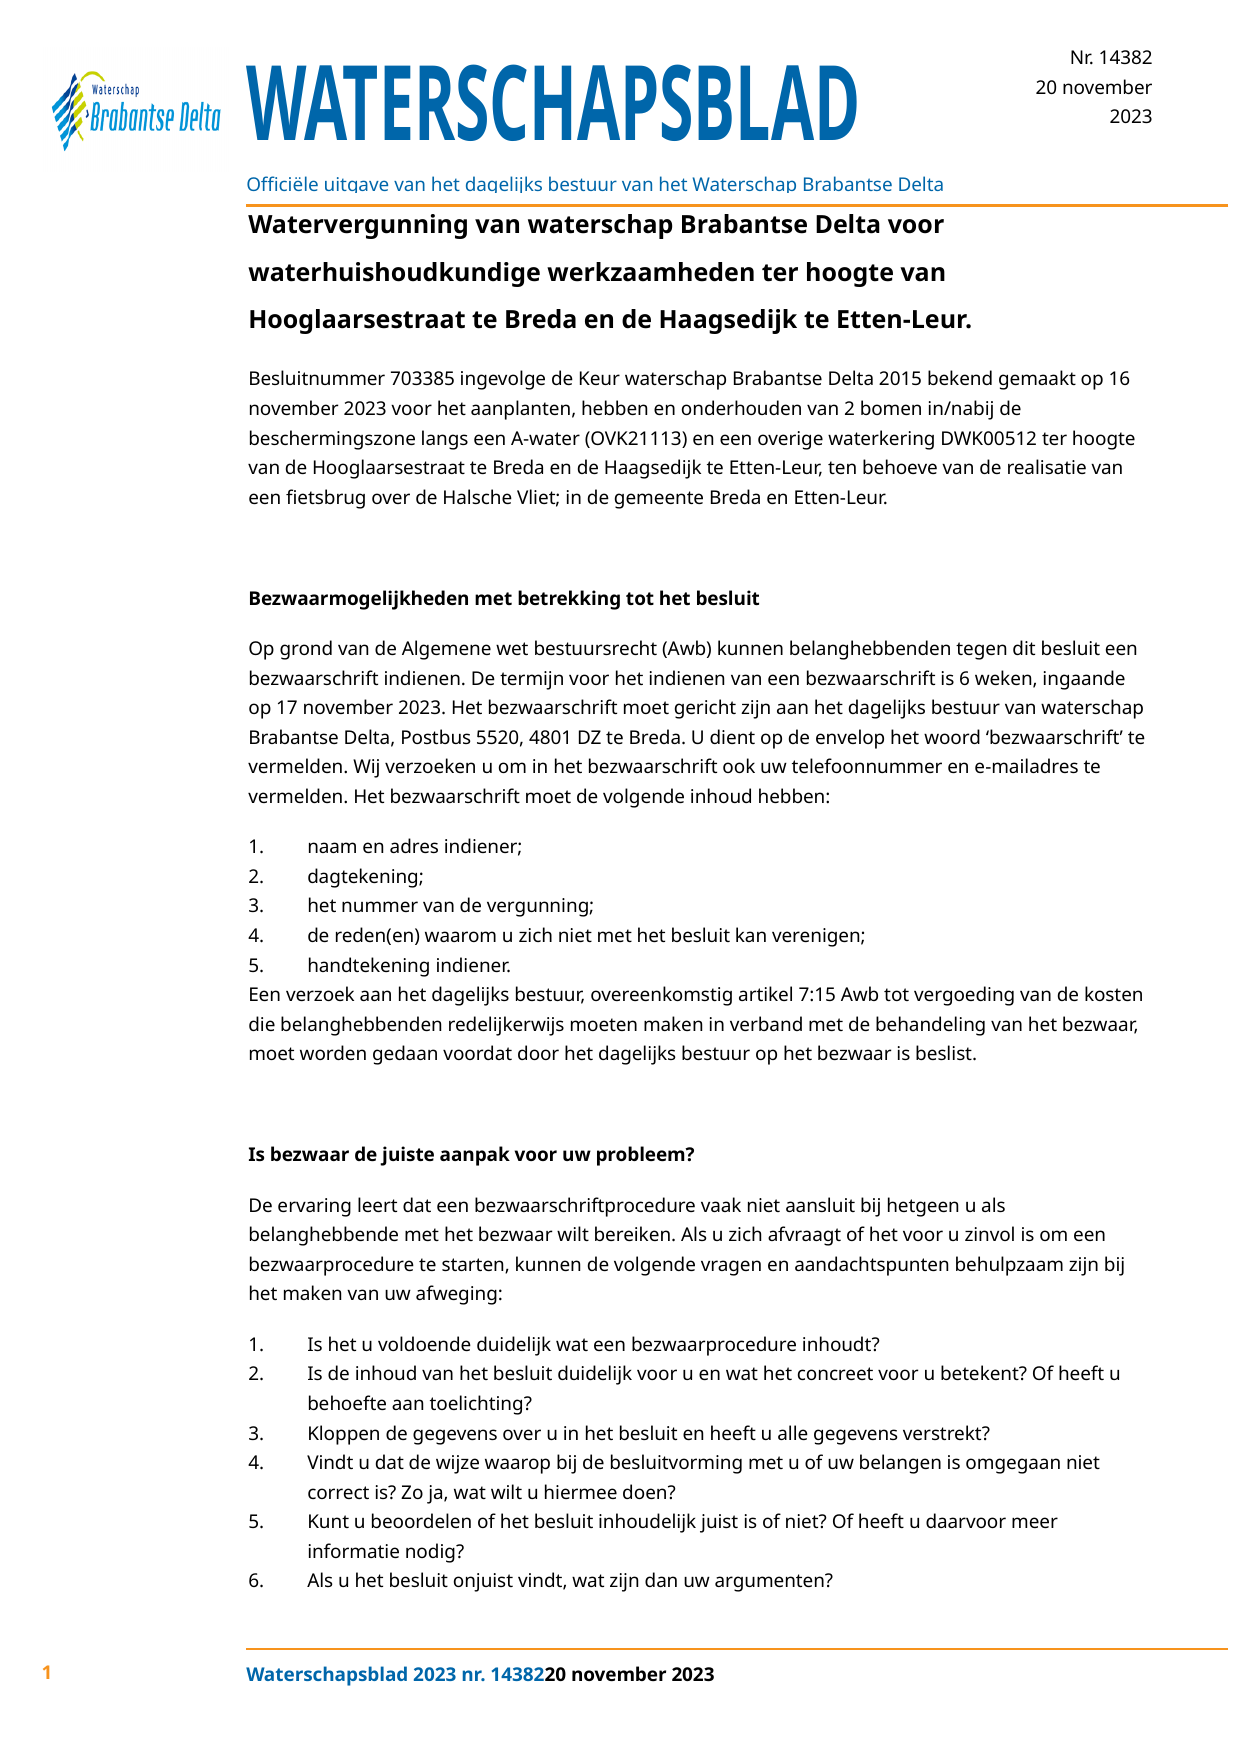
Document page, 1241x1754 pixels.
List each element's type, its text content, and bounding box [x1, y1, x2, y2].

list Is de inhoud van het besluit duidelijk voor u en wat het concreet voor u betekent? Of heeft u behoefte aan toelichting? [248, 1361, 1152, 1416]
list Is het u voldoende duidelijk wat een bezwaarprocedure inhoudt? [248, 1331, 1152, 1357]
list handtekening indiener. [248, 952, 1152, 977]
text Besluitnummer 703385 ingevolge de Keur waterschap Brabantse Delta 2015 bekend gemaakt op 16 november 2023 voor het aanplanten, hebben en onderhouden van 2 bomen in/nabij de beschermingszone langs een A-water (OVK21113) en een overige waterkering DWK00512 ter hoogte van de Hooglaarsestraat te Breda en de Haagsedijk te Etten-Leur, ten behoeve van de realisatie van een fietsbrug over de Halsche Vliet; in de gemeente Breda en Etten-Leur. [248, 366, 1152, 509]
list Vindt u dat de wijze waarop bij de besluitvorming met u of uw belangen is omgegaan niet correct is? Zo ja, wat wilt u hiermee doen? [248, 1449, 1152, 1504]
text De ervaring leert dat een bezwaarschriftprocedure vaak niet aansluit bij hetgeen u als belanghebbende met het bezwaar wilt bereiken. Als u zich afvraagt of het voor u zinvol is om een bezwaarprocedure te starten, kunnen de volgende vragen en aandachtspunten behulpzaam zijn bij het maken van uw afweging: [248, 1192, 1152, 1306]
list de reden(en) waarom u zich niet met het besluit kan verenigen; [248, 922, 1152, 948]
list Kloppen de gegevens over u in het besluit en heeft u alle gegevens verstrekt? [248, 1420, 1152, 1445]
text Een verzoek aan het dagelijks bestuur, overeenkomstig artikel 7:15 Awb tot vergoeding van de kosten die belanghebbenden redelijkerwijs moeten maken in verband met de behandeling van het bezwaar, moet worden gedaan voordat door het dagelijks bestuur op het bezwaar is beslist. [248, 981, 1152, 1066]
list Kunt u beoordelen of het besluit inhoudelijk juist is of niet? Of heeft u daarvoor meer informatie nodig? [248, 1508, 1152, 1564]
text Is bezwaar de juiste aanpak voor uw probleem? [248, 1141, 1152, 1167]
list dagtekening; [248, 863, 1152, 889]
text Watervergunning van waterschap Brabantse Delta voor waterhuishoudkundige werkzaamheden ter hoogte van Hooglaarsestraat te Breda en de Haagsedijk te Etten-Leur. [248, 207, 1152, 336]
list het nummer van de vergunning; [248, 893, 1152, 918]
text Op grond van de Algemene wet bestuursrecht (Awb) kunnen belanghebbenden tegen dit besluit een bezwaarschrift indienen. De termijn voor het indienen van een bezwaarschrift is 6 weken, ingaande op 17 november 2023. Het bezwaarschrift moet gericht zijn aan het dagelijks bestuur van waterschap Brabantse Delta, Postbus 5520, 4801 DZ te Breda. U dient op de envelop het woord ‘bezwaarschrift’ te vermelden. Wij verzoeken u om in het bezwaarschrift ook uw telefoonnummer en e‑mailadres te vermelden. Het bezwaarschrift moet de volgende inhoud hebben: [248, 635, 1152, 809]
list Als u het besluit onjuist vindt, wat zijn dan uw argumenten? [248, 1568, 1152, 1593]
list naam en adres indiener; [248, 833, 1152, 859]
picture [41, 47, 231, 172]
text Bezwaarmogelijkheden met betrekking tot het besluit [248, 585, 1152, 610]
